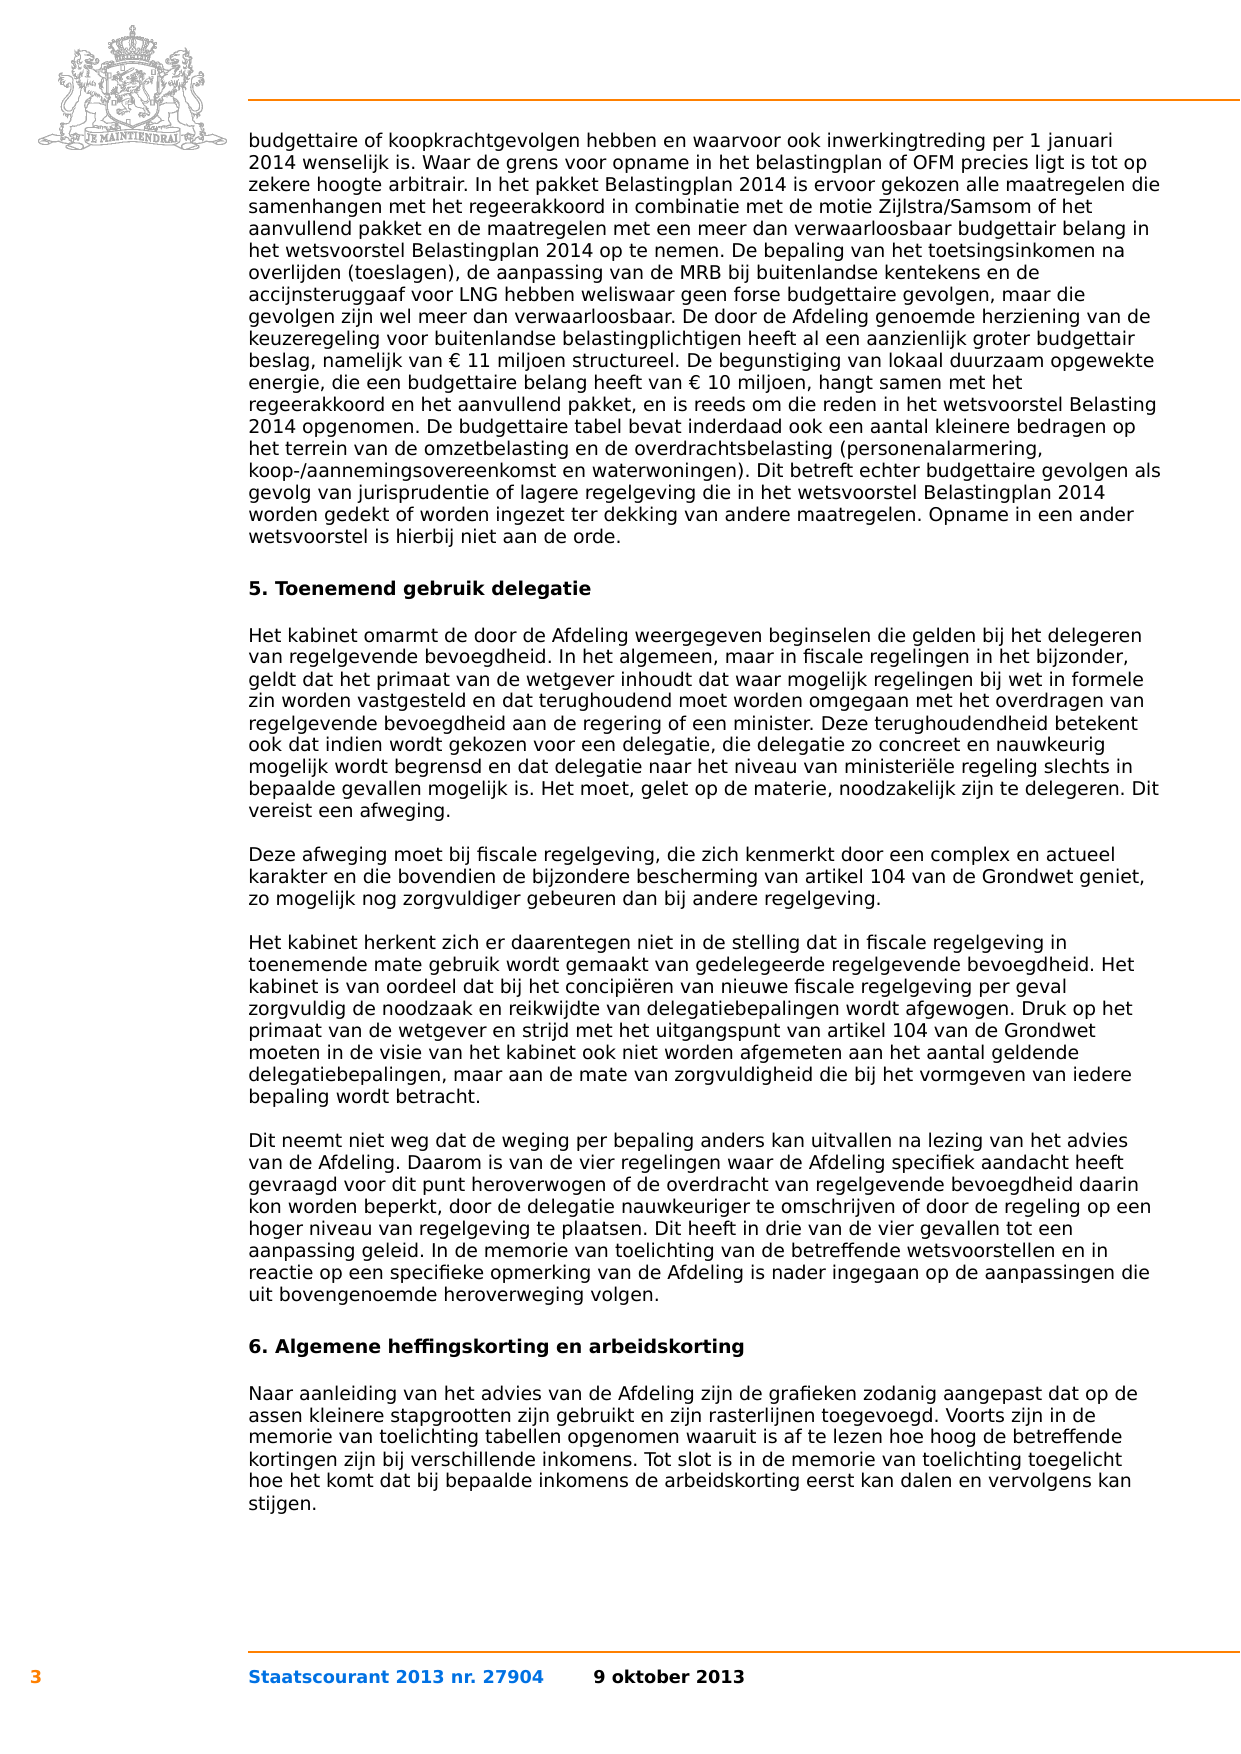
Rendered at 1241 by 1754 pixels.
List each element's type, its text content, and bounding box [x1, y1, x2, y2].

text Het kabinet omarmt de door de Afdeling weergegeven beginselen die gelden bij het delegeren van regelgevende bevoegdheid. In het algemeen, maar in fiscale regelingen in het bijzonder, geldt dat het primaat van de wetgever inhoudt dat waar mogelijk regelingen bij wet in formele zin worden vastgesteld en dat terughoudend moet worden omgegaan met het overdragen van regelgevende bevoegdheid aan de regering of een minister. Deze terughoudendheid betekent ook dat indien wordt gekozen voor een delegatie, die delegatie zo concreet en nauwkeurig mogelijk wordt begrensd en dat delegatie naar het niveau van ministeriële regeling slechts in bepaalde gevallen mogelijk is. Het moet, gelet op de materie, noodzakelijk zijn te delegeren. Dit vereist een afweging. [248, 624, 1163, 822]
subtitle 5. Toenemend gebruik delegatie [248, 577, 1163, 599]
text Naar aanleiding van het advies van de Afdeling zijn de grafieken zodanig aangepast dat op de assen kleinere stapgrootten zijn gebruikt en zijn rasterlijnen toegevoegd. Voorts zijn in de memorie van toelichting tabellen opgenomen waaruit is af te lezen hoe hoog de betreffende kortingen zijn bij verschillende inkomens. Tot slot is in de memorie van toelichting toegelicht hoe het komt dat bij bepaalde inkomens de arbeidskorting eerst kan dalen en vervolgens kan stijgen. [248, 1382, 1163, 1514]
text Dit neemt niet weg dat de weging per bepaling anders kan uitvallen na lezing van het advies van de Afdeling. Daarom is van de vier regelingen waar de Afdeling specifiek aandacht heeft gevraagd voor dit punt heroverwogen of de overdracht van regelgevende bevoegdheid daarin kon worden beperkt, door de delegatie nauwkeuriger te omschrijven of door de regeling op een hoger niveau van regelgeving te plaatsen. Dit heeft in drie van de vier gevallen tot een aanpassing geleid. In de memorie van toelichting van de betreffende wetsvoorstellen en in reactie op een specifieke opmerking van de Afdeling is nader ingegaan op de aanpassingen die uit bovengenoemde heroverweging volgen. [248, 1130, 1163, 1306]
text Deze afweging moet bij fiscale regelgeving, die zich kenmerkt door een complex en actueel karakter en die bovendien de bijzondere bescherming van artikel 104 van de Grondwet geniet, zo mogelijk nog zorgvuldiger gebeuren dan bij andere regelgeving. [248, 844, 1163, 910]
picture [38, 25, 227, 150]
subtitle 6. Algemene heffingskorting en arbeidskorting [248, 1336, 1163, 1357]
text budgettaire of koopkrachtgevolgen hebben en waarvoor ook inwerkingtreding per 1 januari 2014 wenselijk is. Waar de grens voor opname in het belastingplan of OFM precies ligt is tot op zekere hoogte arbitrair. In het pakket Belastingplan 2014 is ervoor gekozen alle maatregelen die samenhangen met het regeerakkoord in combinatie met de motie Zijlstra/Samsom of het aanvullend pakket en de maatregelen met een meer dan verwaarloosbaar budgettair belang in het wetsvoorstel Belastingplan 2014 op te nemen. De bepaling van het toetsingsinkomen na overlijden (toeslagen), de aanpassing van de MRB bij buitenlandse kentekens en de accijnsteruggaaf voor LNG hebben weliswaar geen forse budgettaire gevolgen, maar die gevolgen zijn wel meer dan verwaarloosbaar. De door de Afdeling genoemde herziening van de keuzeregeling voor buitenlandse belastingplichtigen heeft al een aanzienlijk groter budgettair beslag, namelijk van € 11 miljoen structureel. De begunstiging van lokaal duurzaam opgewekte energie, die een budgettaire belang heeft van € 10 miljoen, hangt samen met het regeerakkoord en het aanvullend pakket, en is reeds om die reden in het wetsvoorstel Belasting 2014 opgenomen. De budgettaire tabel bevat inderdaad ook een aantal kleinere bedragen op het terrein van de omzetbelasting en de overdrachtsbelasting (personenalarmering, koop-/aannemingsovereenkomst en waterwoningen). Dit betreft echter budgettaire gevolgen als gevolg van jurisprudentie of lagere regelgeving die in het wetsvoorstel Belastingplan 2014 worden gedekt of worden ingezet ter dekking van andere maatregelen. Opname in een ander wetsvoorstel is hierbij niet aan de orde. [248, 130, 1163, 547]
text Het kabinet herkent zich er daarentegen niet in de stelling dat in fiscale regelgeving in toenemende mate gebruik wordt gemaakt van gedelegeerde regelgevende bevoegdheid. Het kabinet is van oordeel dat bij het concipiëren van nieuwe fiscale regelgeving per geval zorgvuldig de noodzaak en reikwijdte van delegatiebepalingen wordt afgewogen. Druk op het primaat van de wetgever en strijd met het uitgangspunt van artikel 104 van de Grondwet moeten in de visie van het kabinet ook niet worden afgemeten aan het aantal geldende delegatiebepalingen, maar aan de mate van zorgvuldigheid die bij het vormgeven van iedere bepaling wordt betracht. [248, 932, 1163, 1108]
